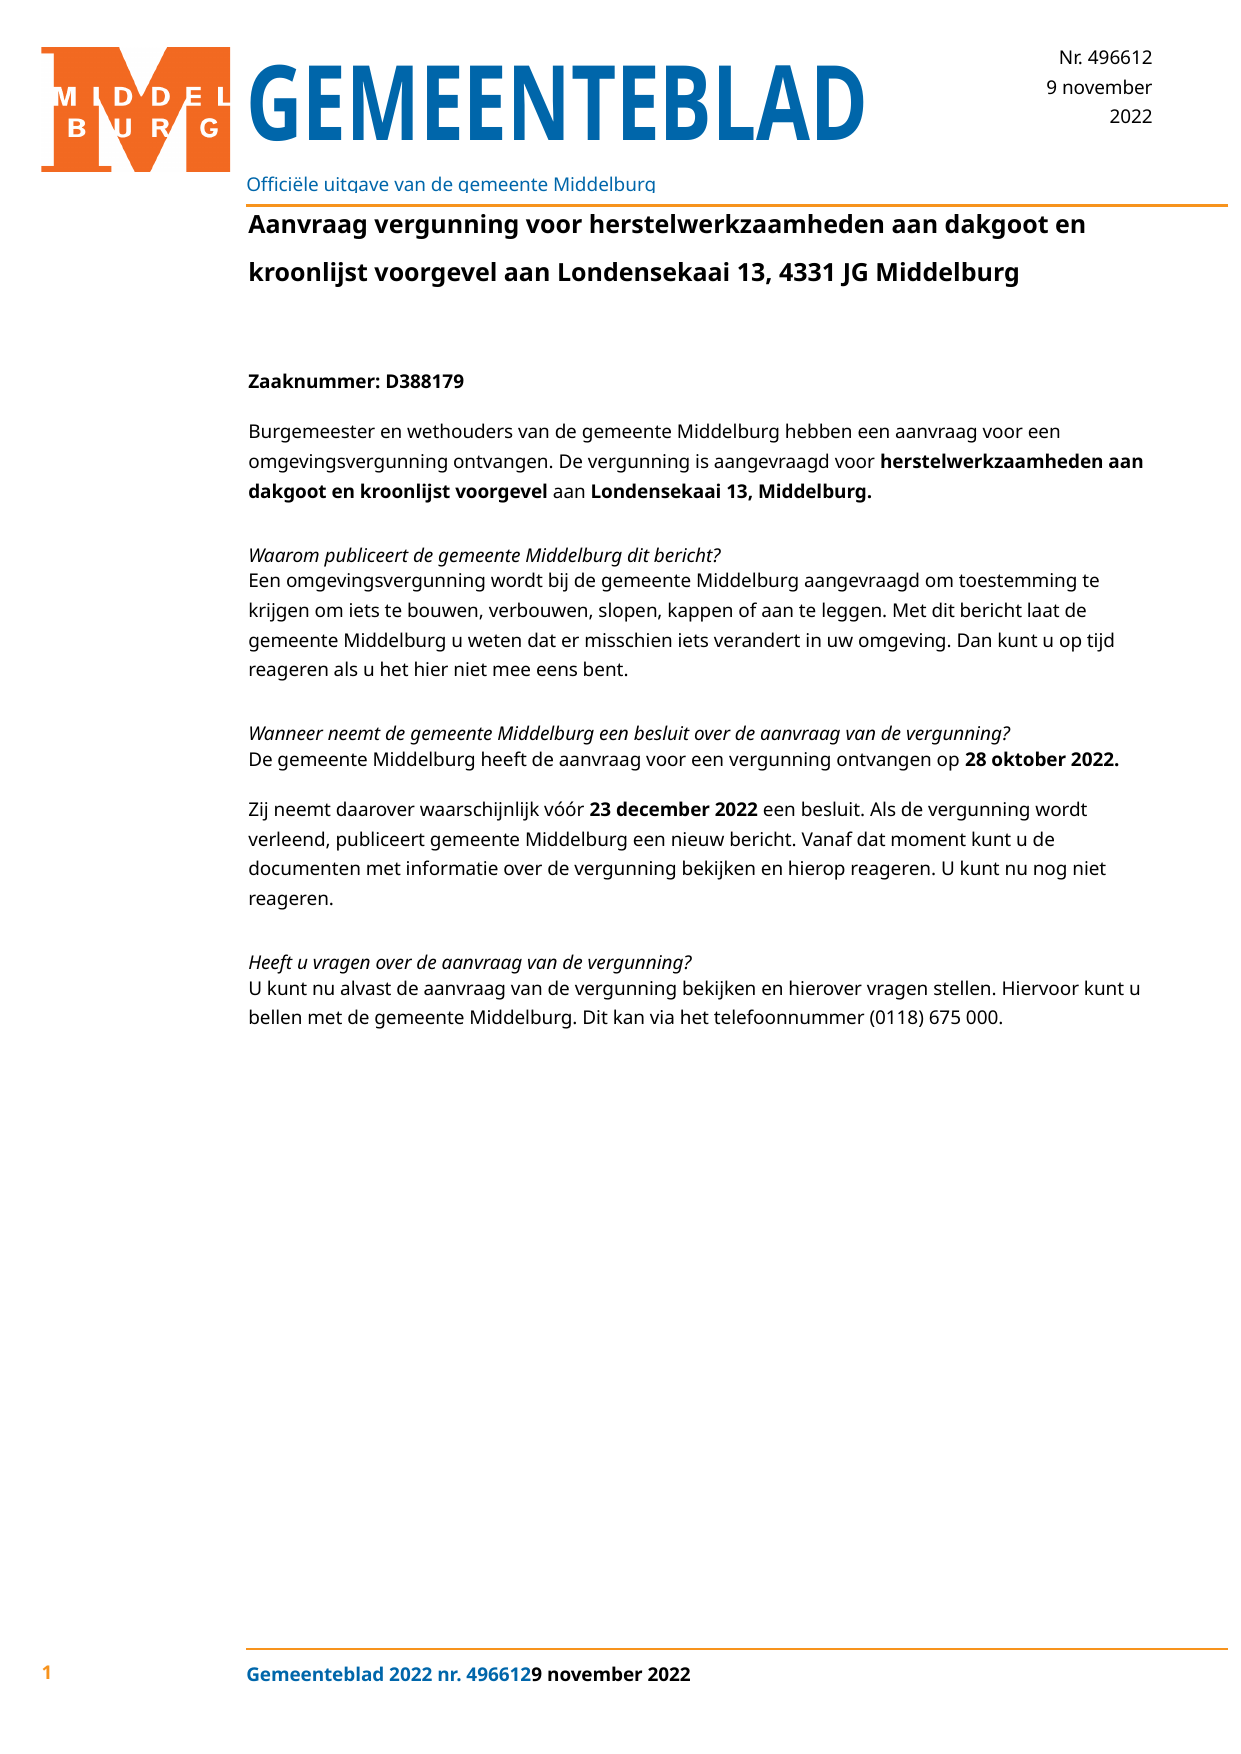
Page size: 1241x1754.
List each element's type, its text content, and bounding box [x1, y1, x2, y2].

text Waarom publiceert de gemeente Middelburg dit bericht? [248, 542, 1152, 568]
picture [41, 47, 231, 172]
text De gemeente Middelburg heeft de aanvraag voor een vergunning ontvangen op 28 oktober 2022. [248, 746, 1152, 772]
text Wanneer neemt de gemeente Middelburg een besluit over de aanvraag van de vergunning? [248, 720, 1152, 746]
text Heeft u vragen over de aanvraag van de vergunning? [248, 949, 1152, 975]
text Burgemeester en wethouders van de gemeente Middelburg hebben een aanvraag voor een omgevingsvergunning ontvangen. De vergunning is aangevraagd voor herstelwerkzaamheden aan dakgoot en kroonlijst voorgevel aan Londensekaai 13, Middelburg. [248, 419, 1152, 504]
text Zaaknummer: D388179 [248, 368, 1152, 394]
text Aanvraag vergunning voor herstelwerkzaamheden aan dakgoot en kroonlijst voorgevel aan Londensekaai 13, 4331 JG Middelburg [248, 207, 1152, 288]
text Zij neemt daarover waarschijnlijk vóór 23 december 2022 een besluit. Als de vergunning wordt verleend, publiceert gemeente Middelburg een nieuw bericht. Vanaf dat moment kunt u de documenten met informatie over de vergunning bekijken en hierop reageren. U kunt nu nog niet reageren. [248, 796, 1152, 911]
text U kunt nu alvast de aanvraag van de vergunning bekijken en hierover vragen stellen. Hiervoor kunt u bellen met de gemeente Middelburg. Dit kan via het telefoonnummer (0118) 675 000. [248, 975, 1152, 1030]
text Een omgevingsvergunning wordt bij de gemeente Middelburg aangevraagd om toestemming te krijgen om iets te bouwen, verbouwen, slopen, kappen of aan te leggen. Met dit bericht laat de gemeente Middelburg u weten dat er misschien iets verandert in uw omgeving. Dan kunt u op tijd reageren als u het hier niet mee eens bent. [248, 568, 1152, 682]
